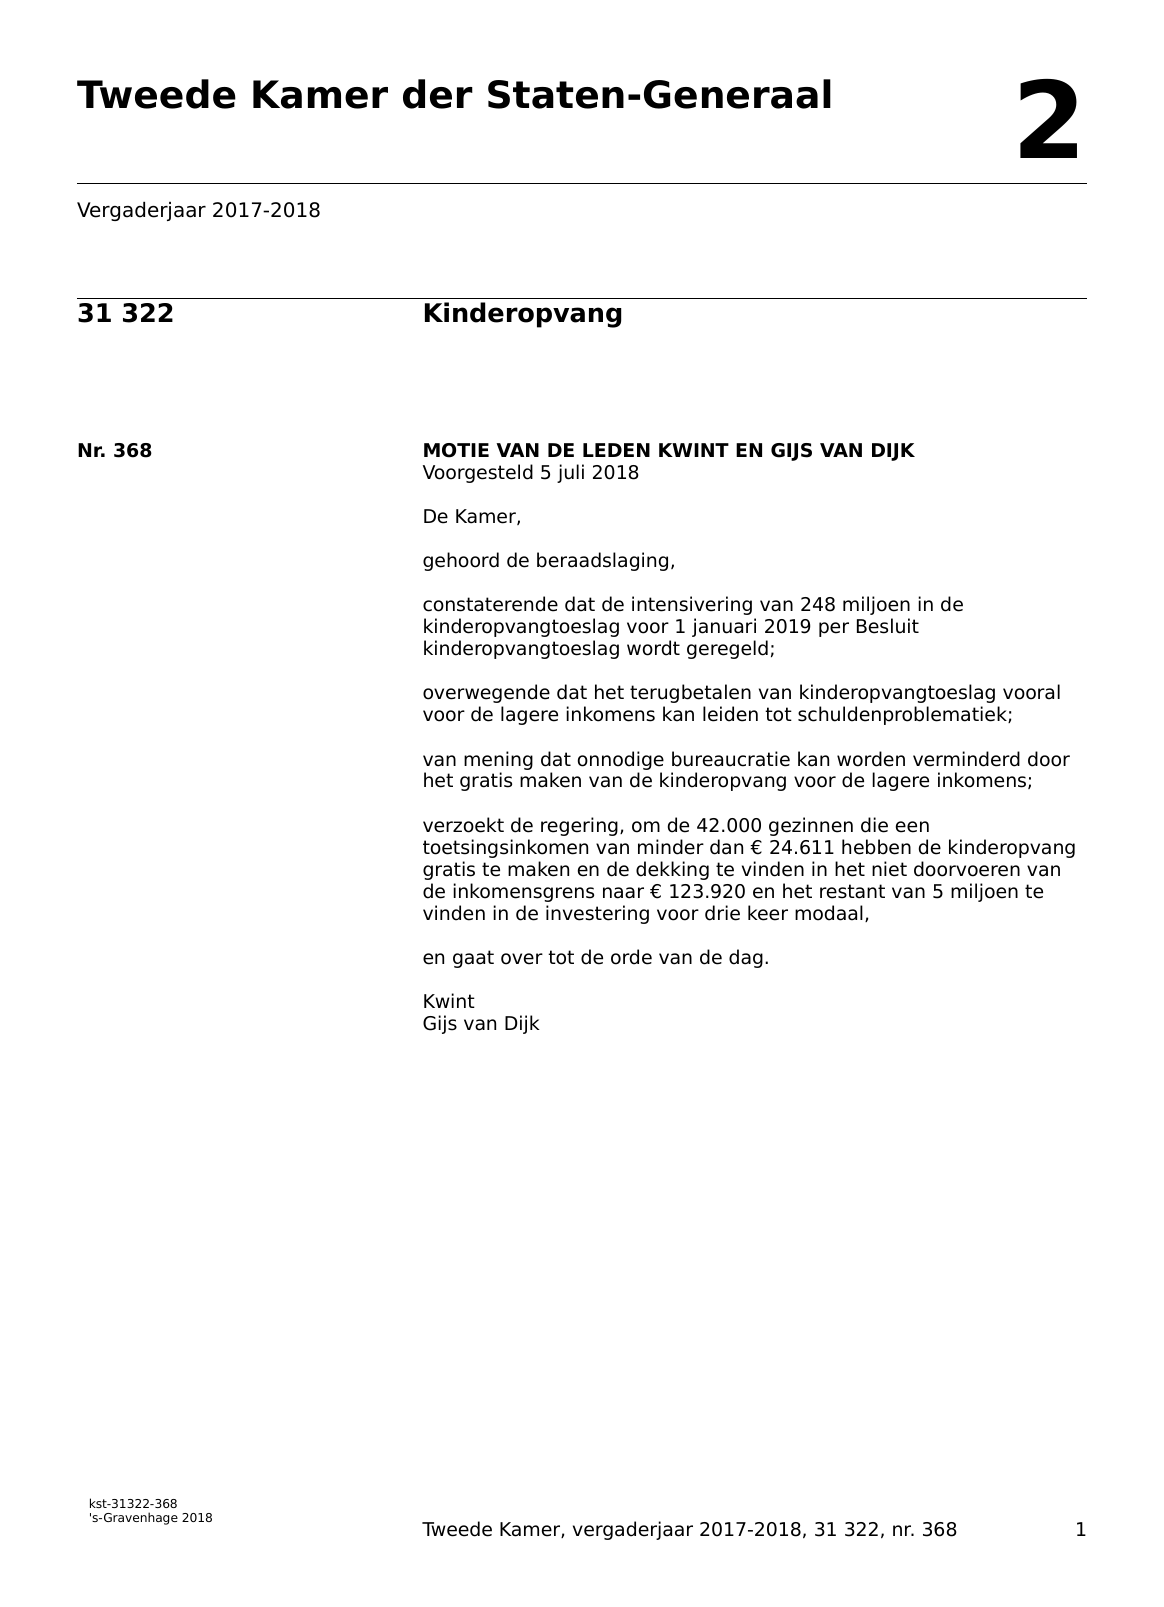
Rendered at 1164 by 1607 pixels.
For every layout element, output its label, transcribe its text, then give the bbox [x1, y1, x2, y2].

text overwegende dat het terugbetalen van kinderopvangtoeslag vooral voor de lagere inkomens kan leiden tot schuldenproblematiek; [422, 682, 1087, 726]
text Gijs van Dijk [422, 1013, 1087, 1035]
text gehoord de beraadslaging, [422, 550, 1087, 572]
subtitle Nr. 368 MOTIE VAN DE LEDEN KWINT EN GIJS VAN DIJK [77, 440, 1087, 462]
text Voorgesteld 5 juli 2018 [422, 462, 1087, 484]
text Kwint [422, 991, 1087, 1013]
table_header Tweede Kamer der Staten-Generaal [77, 59, 886, 183]
text constaterende dat de intensivering van 248 miljoen in de kinderopvangtoeslag voor 1 januari 2019 per Besluit kinderopvangtoeslag wordt geregeld; [422, 594, 1087, 660]
text 's-Gravenhage 2018 [88, 1511, 323, 1525]
subtitle 31 322 Kinderopvang [77, 299, 1087, 329]
text kst-31322-368 [88, 1497, 323, 1511]
text De Kamer, [422, 506, 1087, 528]
table_header 2 [886, 59, 1087, 183]
table_cell Vergaderjaar 2017-2018 [77, 184, 1087, 298]
text van mening dat onnodige bureaucratie kan worden verminderd door het gratis maken van de kinderopvang voor de lagere inkomens; [422, 748, 1087, 792]
text en gaat over tot de orde van de dag. [422, 947, 1087, 969]
text verzoekt de regering, om de 42.000 gezinnen die een toetsingsinkomen van minder dan € 24.611 hebben de kinderopvang gratis te maken en de dekking te vinden in het niet doorvoeren van de inkomensgrens naar € 123.920 en het restant van 5 miljoen te vinden in de investering voor drie keer modaal, [422, 814, 1087, 924]
